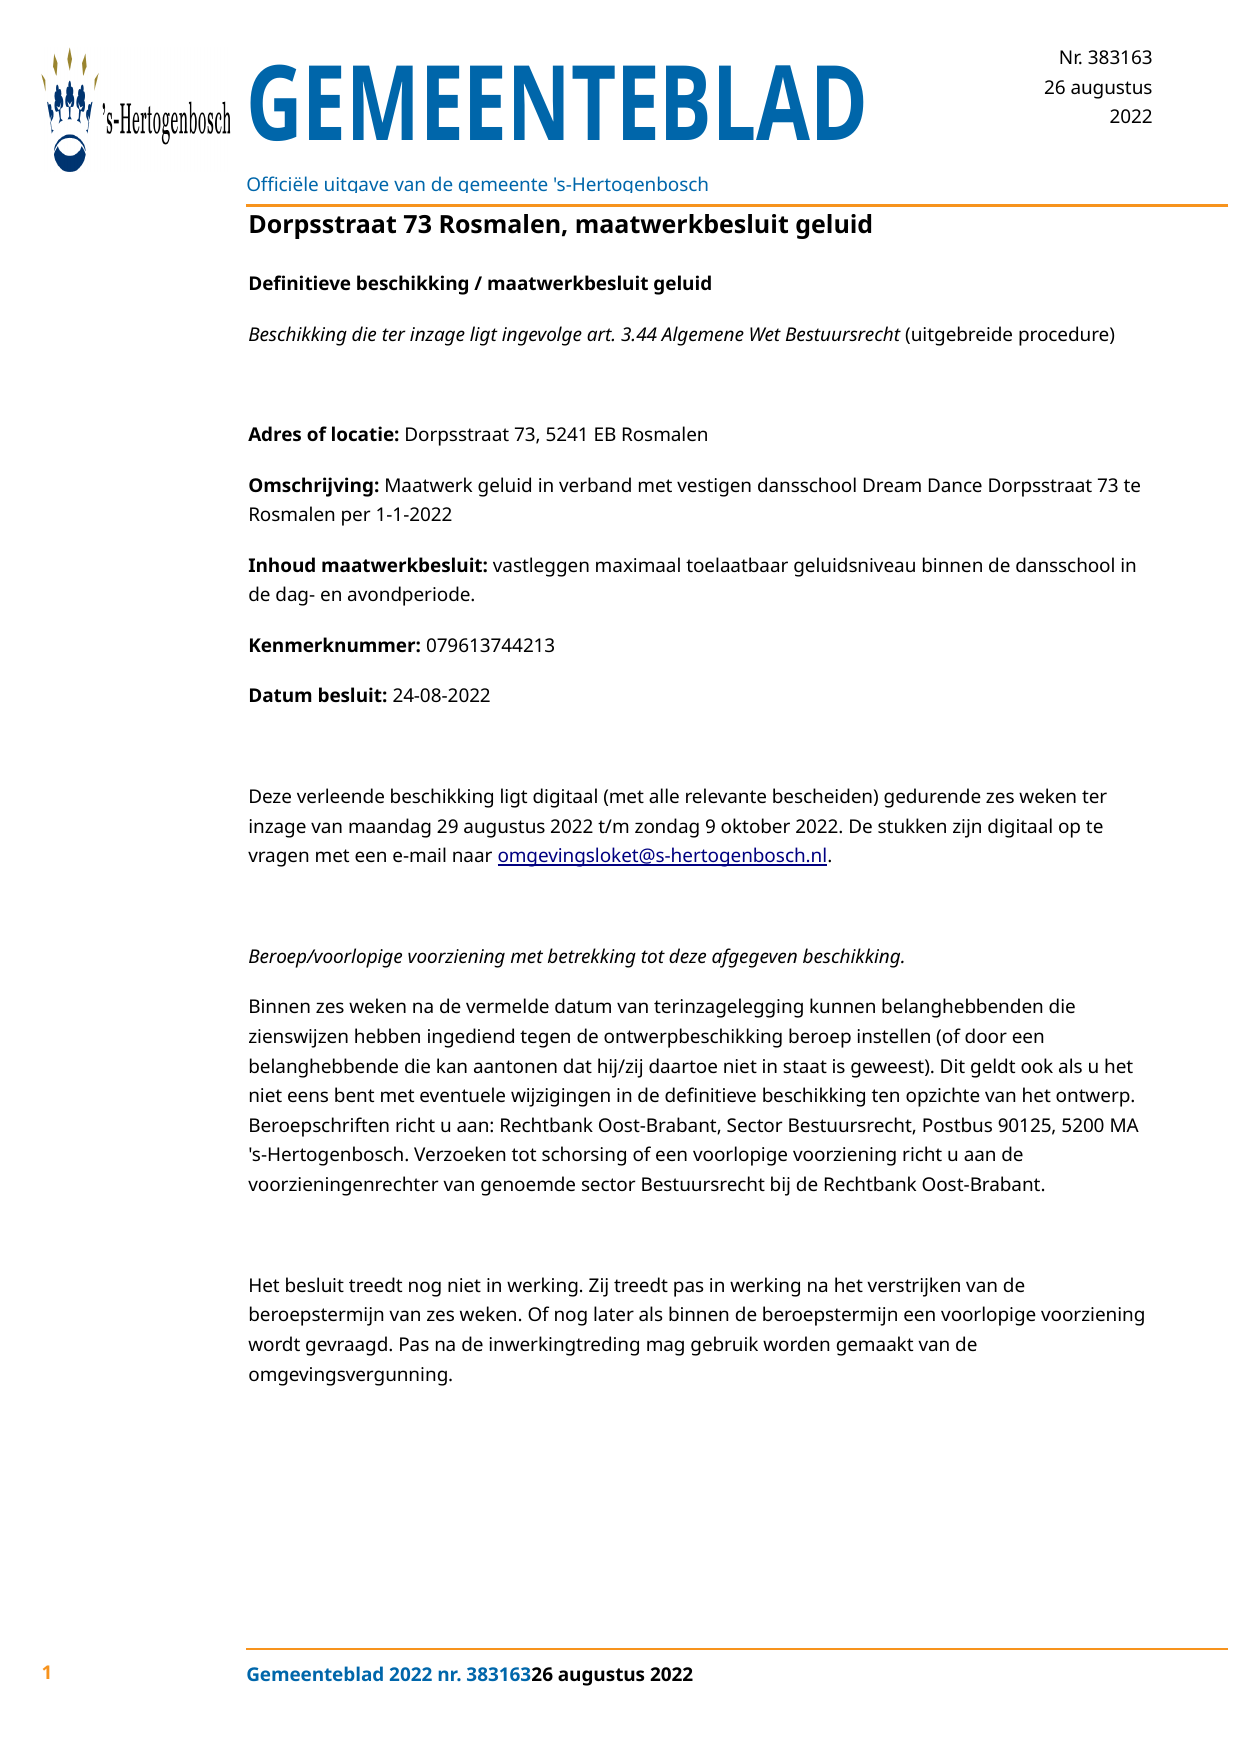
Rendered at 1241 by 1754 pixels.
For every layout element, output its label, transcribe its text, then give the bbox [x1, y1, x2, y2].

text Kenmerknummer: 079613744213 [248, 632, 1152, 658]
text Beschikking die ter inzage ligt ingevolge art. 3.44 Algemene Wet Bestuursrecht (uitgebreide procedure) [248, 321, 1152, 346]
text Dorpsstraat 73 Rosmalen, maatwerkbesluit geluid [248, 207, 1152, 241]
picture [41, 47, 231, 172]
text Het besluit treedt nog niet in werking. Zij treedt pas in werking na het verstrijken van de beroepstermijn van zes weken. Of nog later als binnen de beroepstermijn een voorlopige voorziening wordt gevraagd. Pas na de inwerkingtreding mag gebruik worden gemaakt van de omgevingsvergunning. [248, 1272, 1152, 1386]
text Deze verleende beschikking ligt digitaal (met alle relevante bescheiden) gedurende zes weken ter inzage van maandag 29 augustus 2022 t/m zondag 9 oktober 2022. De stukken zijn digitaal op te vragen met een e-mail naar omgevingsloket@s-hertogenbosch.nl. [248, 783, 1152, 868]
text Beroep/voorlopige voorziening met betrekking tot deze afgegeven beschikking. [248, 943, 1152, 969]
text Inhoud maatwerkbesluit: vastleggen maximaal toelaatbaar geluidsniveau binnen de dansschool in de dag- en avondperiode. [248, 552, 1152, 607]
text Definitieve beschikking / maatwerkbesluit geluid [248, 270, 1152, 296]
text Datum besluit: 24-08-2022 [248, 682, 1152, 708]
text Binnen zes weken na de vermelde datum van terinzagelegging kunnen belanghebbenden die zienswijzen hebben ingediend tegen de ontwerpbeschikking beroep instellen (of door een belanghebbende die kan aantonen dat hij/zij daartoe niet in staat is geweest). Dit geldt ook als u het niet eens bent met eventuele wijzigingen in de definitieve beschikking ten opzichte van het ontwerp. Beroepschriften richt u aan: Rechtbank Oost-Brabant, Sector Bestuursrecht, Postbus 90125, 5200 MA 's-Hertogenbosch. Verzoeken tot schorsing of een voorlopige voorziening richt u aan de voorzieningenrechter van genoemde sector Bestuursrecht bij de Rechtbank Oost-Brabant. [248, 994, 1152, 1197]
text Adres of locatie: Dorpsstraat 73, 5241 EB Rosmalen [248, 422, 1152, 447]
text Omschrijving: Maatwerk geluid in verband met vestigen dansschool Dream Dance Dorpsstraat 73 te Rosmalen per 1-1-2022 [248, 472, 1152, 527]
